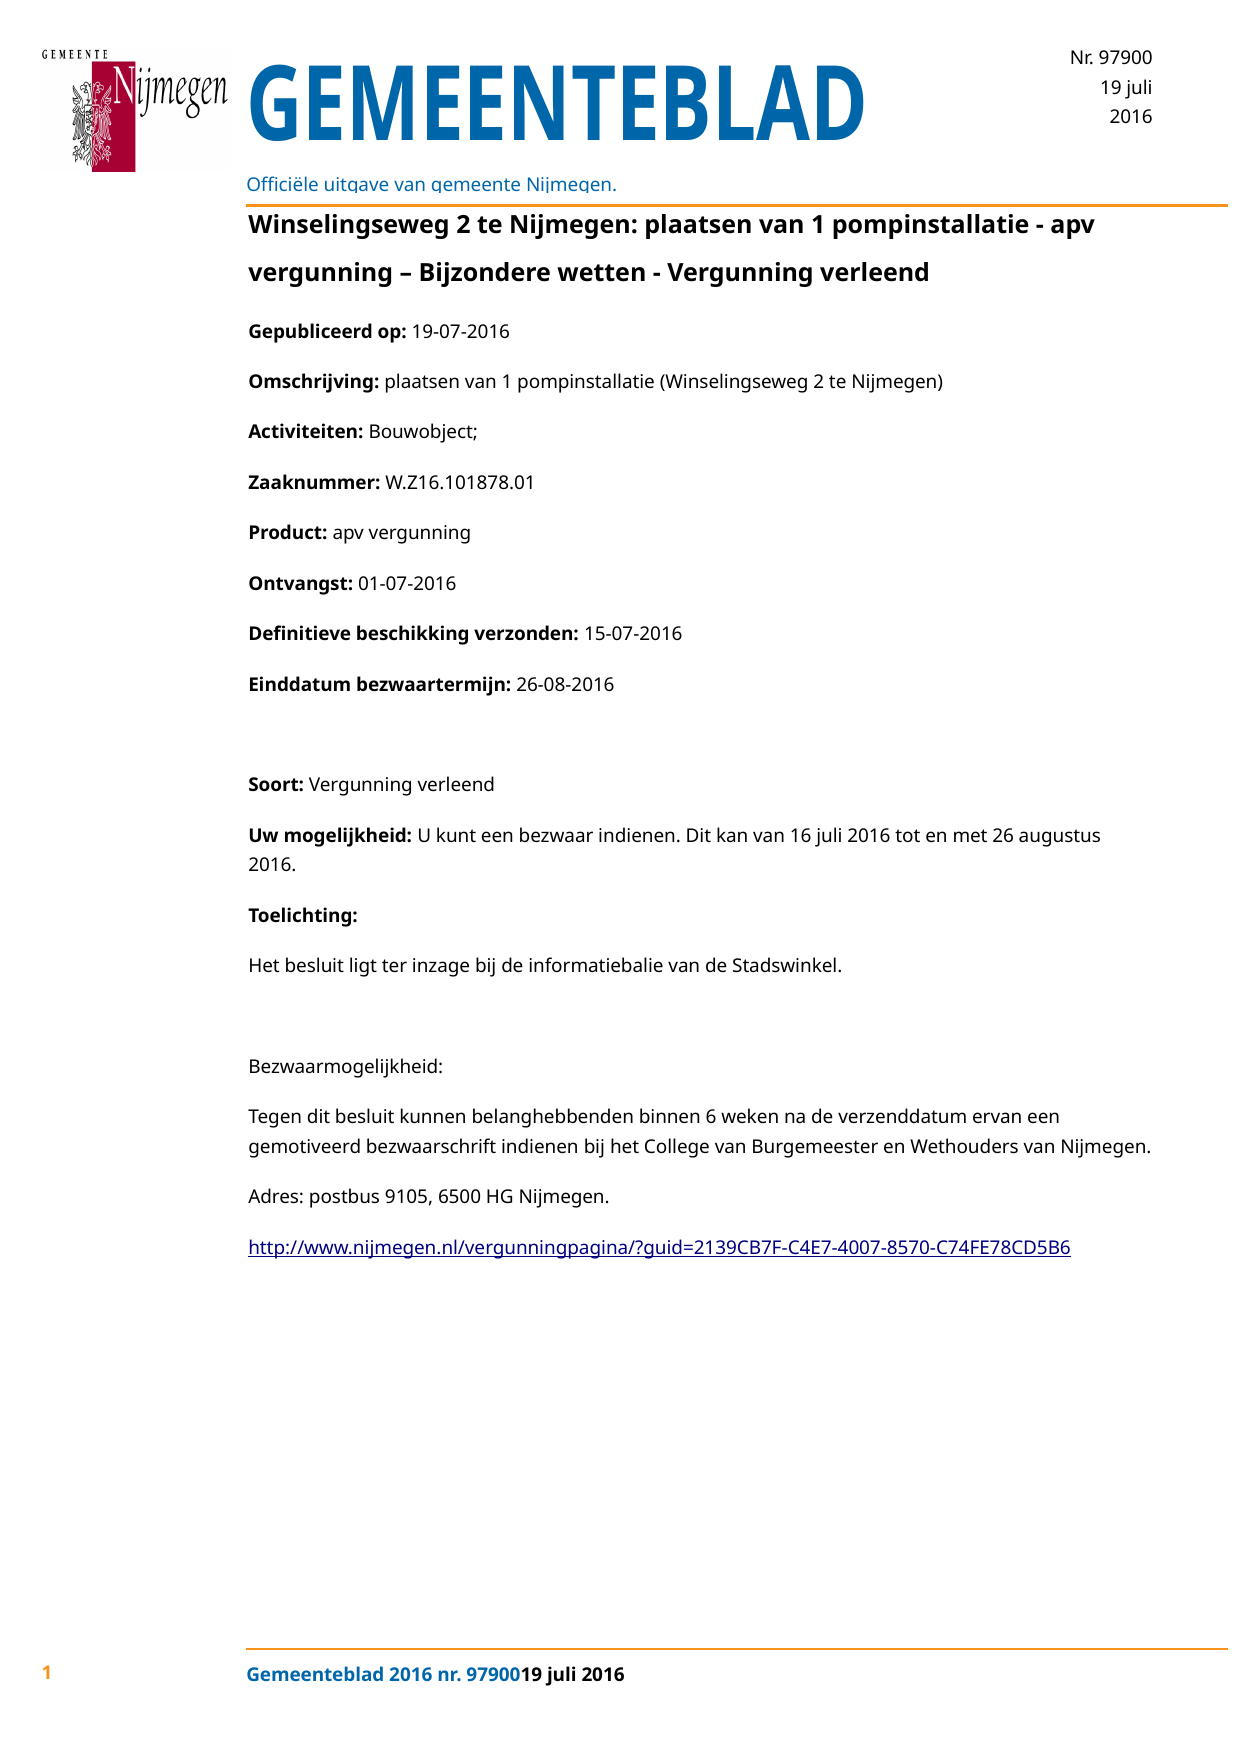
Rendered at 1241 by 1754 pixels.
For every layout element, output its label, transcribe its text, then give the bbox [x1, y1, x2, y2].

text Toelichting: [248, 902, 1152, 928]
text Bezwaarmogelijkheid: [248, 1053, 1152, 1079]
text Product: apv vergunning [248, 519, 1152, 545]
text Omschrijving: plaatsen van 1 pompinstallatie (Winselingseweg 2 te Nijmegen) [248, 368, 1152, 394]
text Zaaknummer: W.Z16.101878.01 [248, 469, 1152, 495]
text http://www.nijmegen.nl/vergunningpagina/?guid=2139CB7F-C4E7-4007-8570-C74FE78CD5B6 [248, 1234, 1152, 1260]
text Activiteiten: Bouwobject; [248, 419, 1152, 444]
picture [41, 47, 231, 172]
text Gepubliceerd op: 19-07-2016 [248, 318, 1152, 344]
text Ontvangst: 01-07-2016 [248, 570, 1152, 596]
text Soort: Vergunning verleend [248, 772, 1152, 797]
text Winselingseweg 2 te Nijmegen: plaatsen van 1 pompinstallatie - apv vergunning – Bijzondere wetten - Vergunning verleend [248, 207, 1152, 288]
text Tegen dit besluit kunnen belanghebbenden binnen 6 weken na de verzenddatum ervan een gemotiveerd bezwaarschrift indienen bij het College van Burgemeester en Wethouders van Nijmegen. [248, 1104, 1152, 1159]
text Adres: postbus 9105, 6500 HG Nijmegen. [248, 1184, 1152, 1209]
text Het besluit ligt ter inzage bij de informatiebalie van de Stadswinkel. [248, 952, 1152, 978]
text Definitieve beschikking verzonden: 15-07-2016 [248, 620, 1152, 646]
text Uw mogelijkheid: U kunt een bezwaar indienen. Dit kan van 16 juli 2016 tot en met 26 augustus 2016. [248, 822, 1152, 877]
text Einddatum bezwaartermijn: 26-08-2016 [248, 671, 1152, 697]
